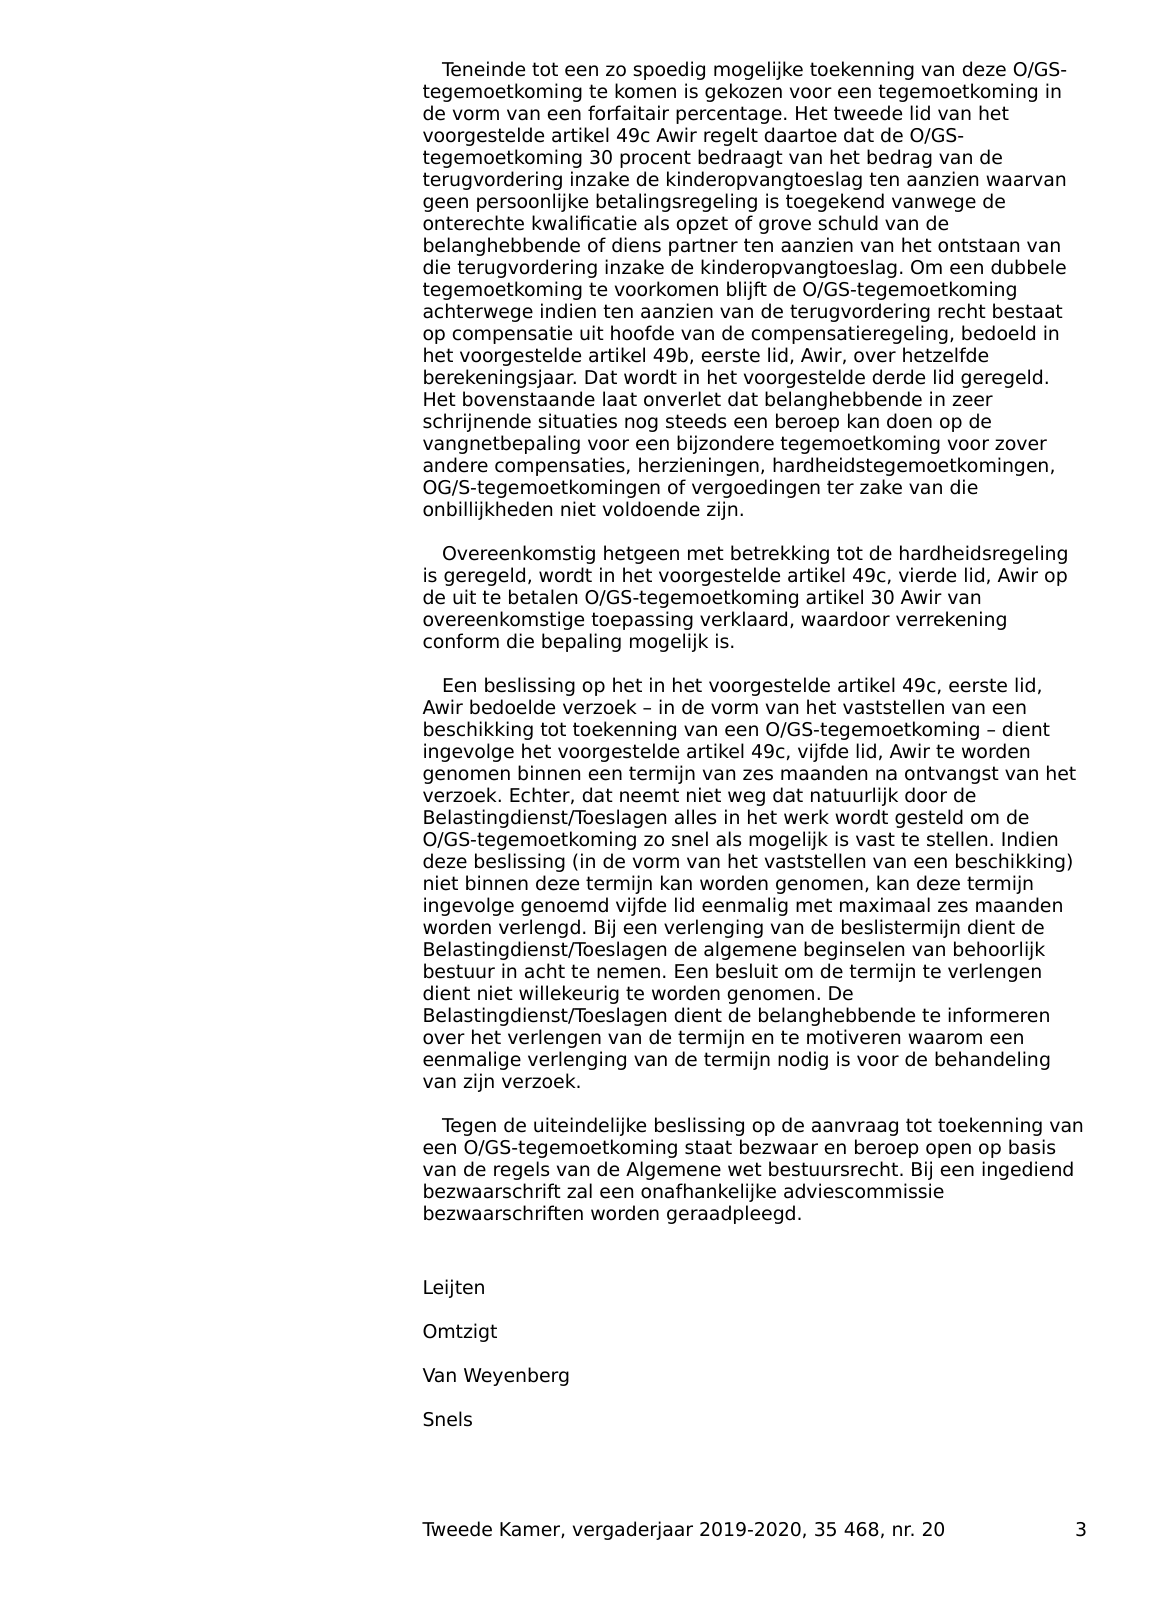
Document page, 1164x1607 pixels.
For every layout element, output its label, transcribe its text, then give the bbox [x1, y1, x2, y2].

text Een beslissing op het in het voorgestelde artikel 49c, eerste lid, Awir bedoelde verzoek – in de vorm van het vaststellen van een beschikking tot toekenning van een O/GS-tegemoetkoming – dient ingevolge het voorgestelde artikel 49c, vijfde lid, Awir te worden genomen binnen een termijn van zes maanden na ontvangst van het verzoek. Echter, dat neemt niet weg dat natuurlijk door de Belastingdienst/Toeslagen alles in het werk wordt gesteld om de O/GS-tegemoetkoming zo snel als mogelijk is vast te stellen. Indien deze beslissing (in de vorm van het vaststellen van een beschikking) niet binnen deze termijn kan worden genomen, kan deze termijn ingevolge genoemd vijfde lid eenmalig met maximaal zes maanden worden verlengd. Bij een verlenging van de beslistermijn dient de Belastingdienst/Toeslagen de algemene beginselen van behoorlijk bestuur in acht te nemen. Een besluit om de termijn te verlengen dient niet willekeurig te worden genomen. De Belastingdienst/Toeslagen dient de belanghebbende te informeren over het verlengen van de termijn en te motiveren waarom een eenmalige verlenging van de termijn nodig is voor de behandeling van zijn verzoek. [422, 675, 1087, 1092]
text Tegen de uiteindelijke beslissing op de aanvraag tot toekenning van een O/GS-tegemoetkoming staat bezwaar en beroep open op basis van de regels van de Algemene wet bestuursrecht. Bij een ingediend bezwaarschrift zal een onafhankelijke adviescommissie bezwaarschriften worden geraadpleegd. [422, 1115, 1087, 1224]
text Overeenkomstig hetgeen met betrekking tot de hardheidsregeling is geregeld, wordt in het voorgestelde artikel 49c, vierde lid, Awir op de uit te betalen O/GS-tegemoetkoming artikel 30 Awir van overeenkomstige toepassing verklaard, waardoor verrekening conform die bepaling mogelijk is. [422, 543, 1087, 653]
text Leijten Omtzigt Van Weyenberg Snels [422, 1254, 1087, 1452]
text Teneinde tot een zo spoedig mogelijke toekenning van deze O/GS-tegemoetkoming te komen is gekozen voor een tegemoetkoming in de vorm van een forfaitair percentage. Het tweede lid van het voorgestelde artikel 49c Awir regelt daartoe dat de O/GS-tegemoetkoming 30 procent bedraagt van het bedrag van de terugvordering inzake de kinderopvangtoeslag ten aanzien waarvan geen persoonlijke betalingsregeling is toegekend vanwege de onterechte kwalificatie als opzet of grove schuld van de belanghebbende of diens partner ten aanzien van het ontstaan van die terugvordering inzake de kinderopvangtoeslag. Om een dubbele tegemoetkoming te voorkomen blijft de O/GS-tegemoetkoming achterwege indien ten aanzien van de terugvordering recht bestaat op compensatie uit hoofde van de compensatieregeling, bedoeld in het voorgestelde artikel 49b, eerste lid, Awir, over hetzelfde berekeningsjaar. Dat wordt in het voorgestelde derde lid geregeld. Het bovenstaande laat onverlet dat belanghebbende in zeer schrijnende situaties nog steeds een beroep kan doen op de vangnetbepaling voor een bijzondere tegemoetkoming voor zover andere compensaties, herzieningen, hardheidstegemoetkomingen, OG/S-tegemoetkomingen of vergoedingen ter zake van die onbillijkheden niet voldoende zijn. [422, 59, 1087, 521]
